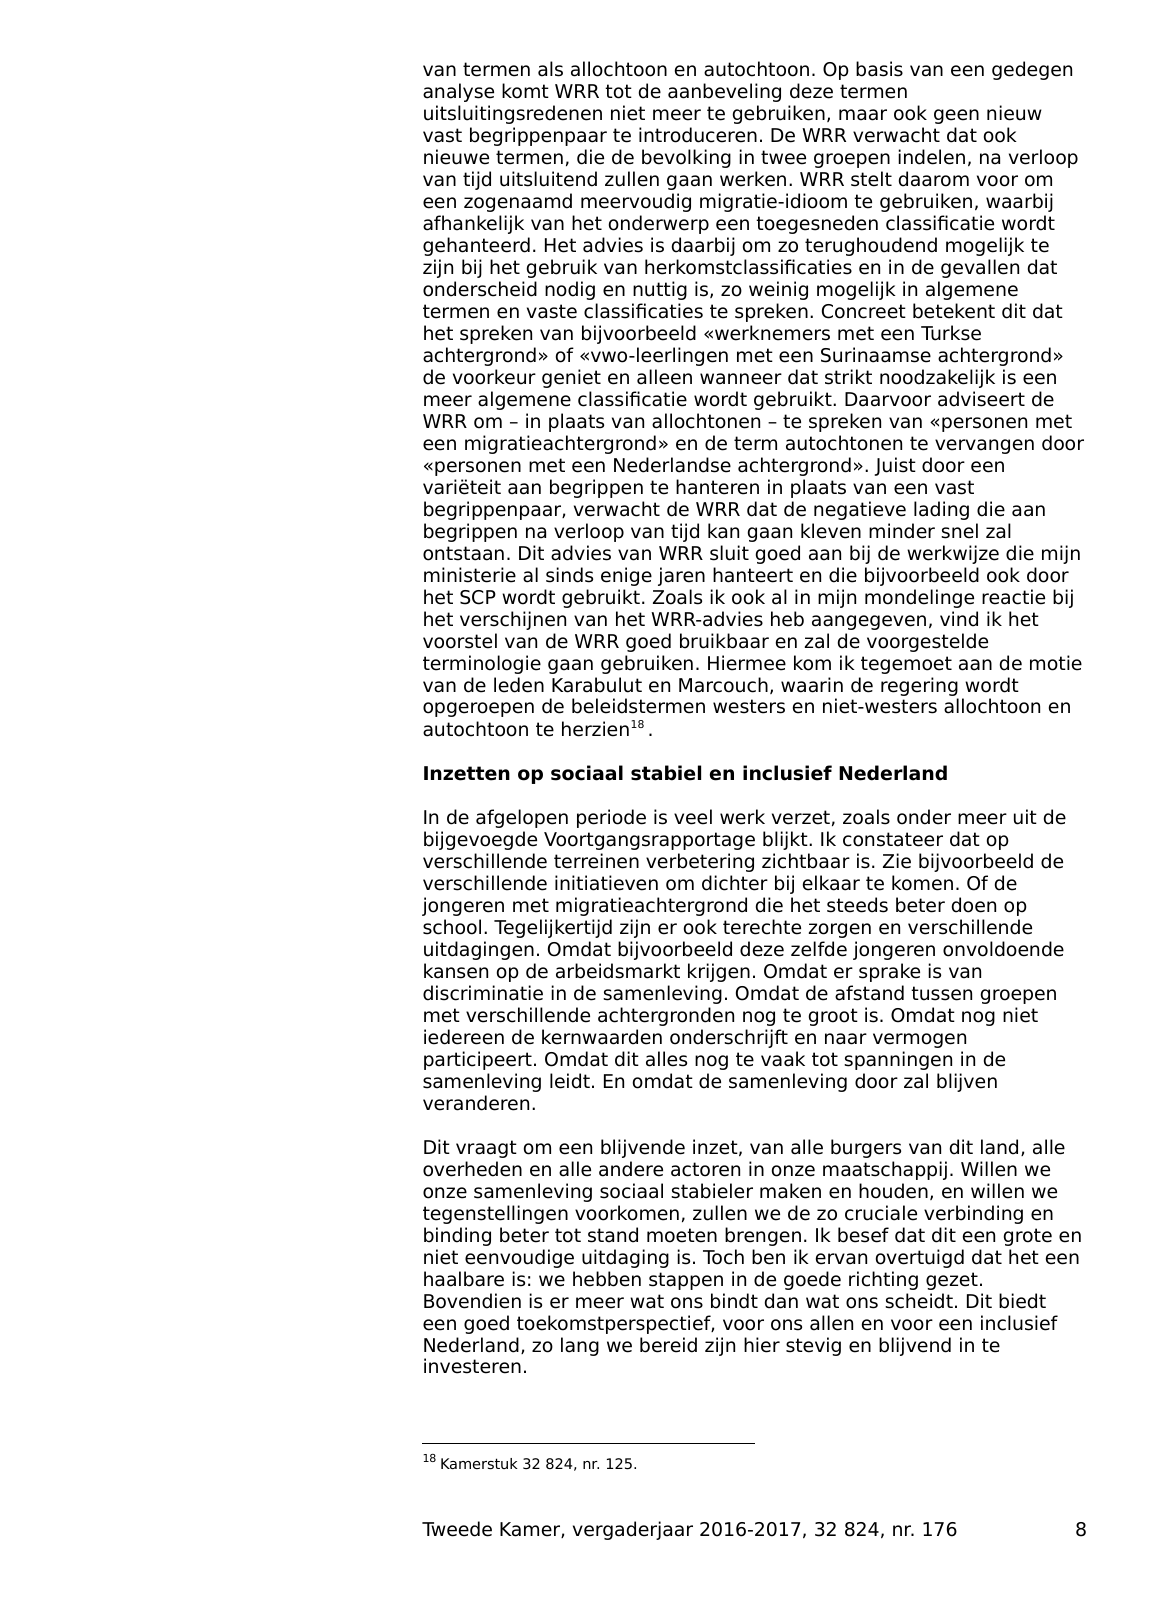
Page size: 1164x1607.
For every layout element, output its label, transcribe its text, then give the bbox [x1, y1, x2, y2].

text Dit vraagt om een blijvende inzet, van alle burgers van dit land, alle overheden en alle andere actoren in onze maatschappij. Willen we onze samenleving sociaal stabieler maken en houden, en willen we tegenstellingen voorkomen, zullen we de zo cruciale verbinding en binding beter tot stand moeten brengen. Ik besef dat dit een grote en niet eenvoudige uitdaging is. Toch ben ik ervan overtuigd dat het een haalbare is: we hebben stappen in de goede richting gezet. Bovendien is er meer wat ons bindt dan wat ons scheidt. Dit biedt een goed toekomstperspectief, voor ons allen en voor een inclusief Nederland, zo lang we bereid zijn hier stevig en blijvend in te investeren. [422, 1137, 1087, 1378]
text van termen als allochtoon en autochtoon. Op basis van een gedegen analyse komt WRR tot de aanbeveling deze termen uitsluitingsredenen niet meer te gebruiken, maar ook geen nieuw vast begrippenpaar te introduceren. De WRR verwacht dat ook nieuwe termen, die de bevolking in twee groepen indelen, na verloop van tijd uitsluitend zullen gaan werken. WRR stelt daarom voor om een zogenaamd meervoudig migratie-idioom te gebruiken, waarbij afhankelijk van het onderwerp een toegesneden classificatie wordt gehanteerd. Het advies is daarbij om zo terughoudend mogelijk te zijn bij het gebruik van herkomstclassificaties en in de gevallen dat onderscheid nodig en nuttig is, zo weinig mogelijk in algemene termen en vaste classificaties te spreken. Concreet betekent dit dat het spreken van bijvoorbeeld «werknemers met een Turkse achtergrond» of «vwo-leerlingen met een Surinaamse achtergrond» de voorkeur geniet en alleen wanneer dat strikt noodzakelijk is een meer algemene classificatie wordt gebruikt. Daarvoor adviseert de WRR om – in plaats van allochtonen – te spreken van «personen met een migratieachtergrond» en de term autochtonen te vervangen door «personen met een Nederlandse achtergrond». Juist door een variëteit aan begrippen te hanteren in plaats van een vast begrippenpaar, verwacht de WRR dat de negatieve lading die aan begrippen na verloop van tijd kan gaan kleven minder snel zal ontstaan. Dit advies van WRR sluit goed aan bij de werkwijze die mijn ministerie al sinds enige jaren hanteert en die bijvoorbeeld ook door het SCP wordt gebruikt. Zoals ik ook al in mijn mondelinge reactie bij het verschijnen van het WRR-advies heb aangegeven, vind ik het voorstel van de WRR goed bruikbaar en zal de voorgestelde terminologie gaan gebruiken. Hiermee kom ik tegemoet aan de motie van de leden Karabulut en Marcouch, waarin de regering wordt opgeroepen de beleidstermen westers en niet-westers allochtoon en autochtoon te herzien. [422, 59, 1087, 740]
text In de afgelopen periode is veel werk verzet, zoals onder meer uit de bijgevoegde Voortgangsrapportage blijkt. Ik constateer dat op verschillende terreinen verbetering zichtbaar is. Zie bijvoorbeeld de verschillende initiatieven om dichter bij elkaar te komen. Of de jongeren met migratieachtergrond die het steeds beter doen op school. Tegelijkertijd zijn er ook terechte zorgen en verschillende uitdagingen. Omdat bijvoorbeeld deze zelfde jongeren onvoldoende kansen op de arbeidsmarkt krijgen. Omdat er sprake is van discriminatie in de samenleving. Omdat de afstand tussen groepen met verschillende achtergronden nog te groot is. Omdat nog niet iedereen de kernwaarden onderschrijft en naar vermogen participeert. Omdat dit alles nog te vaak tot spanningen in de samenleving leidt. En omdat de samenleving door zal blijven veranderen. [422, 807, 1087, 1114]
subtitle Inzetten op sociaal stabiel en inclusief Nederland [422, 763, 1087, 784]
text Kamerstuk 32 824, nr. 125. [422, 1452, 1087, 1474]
